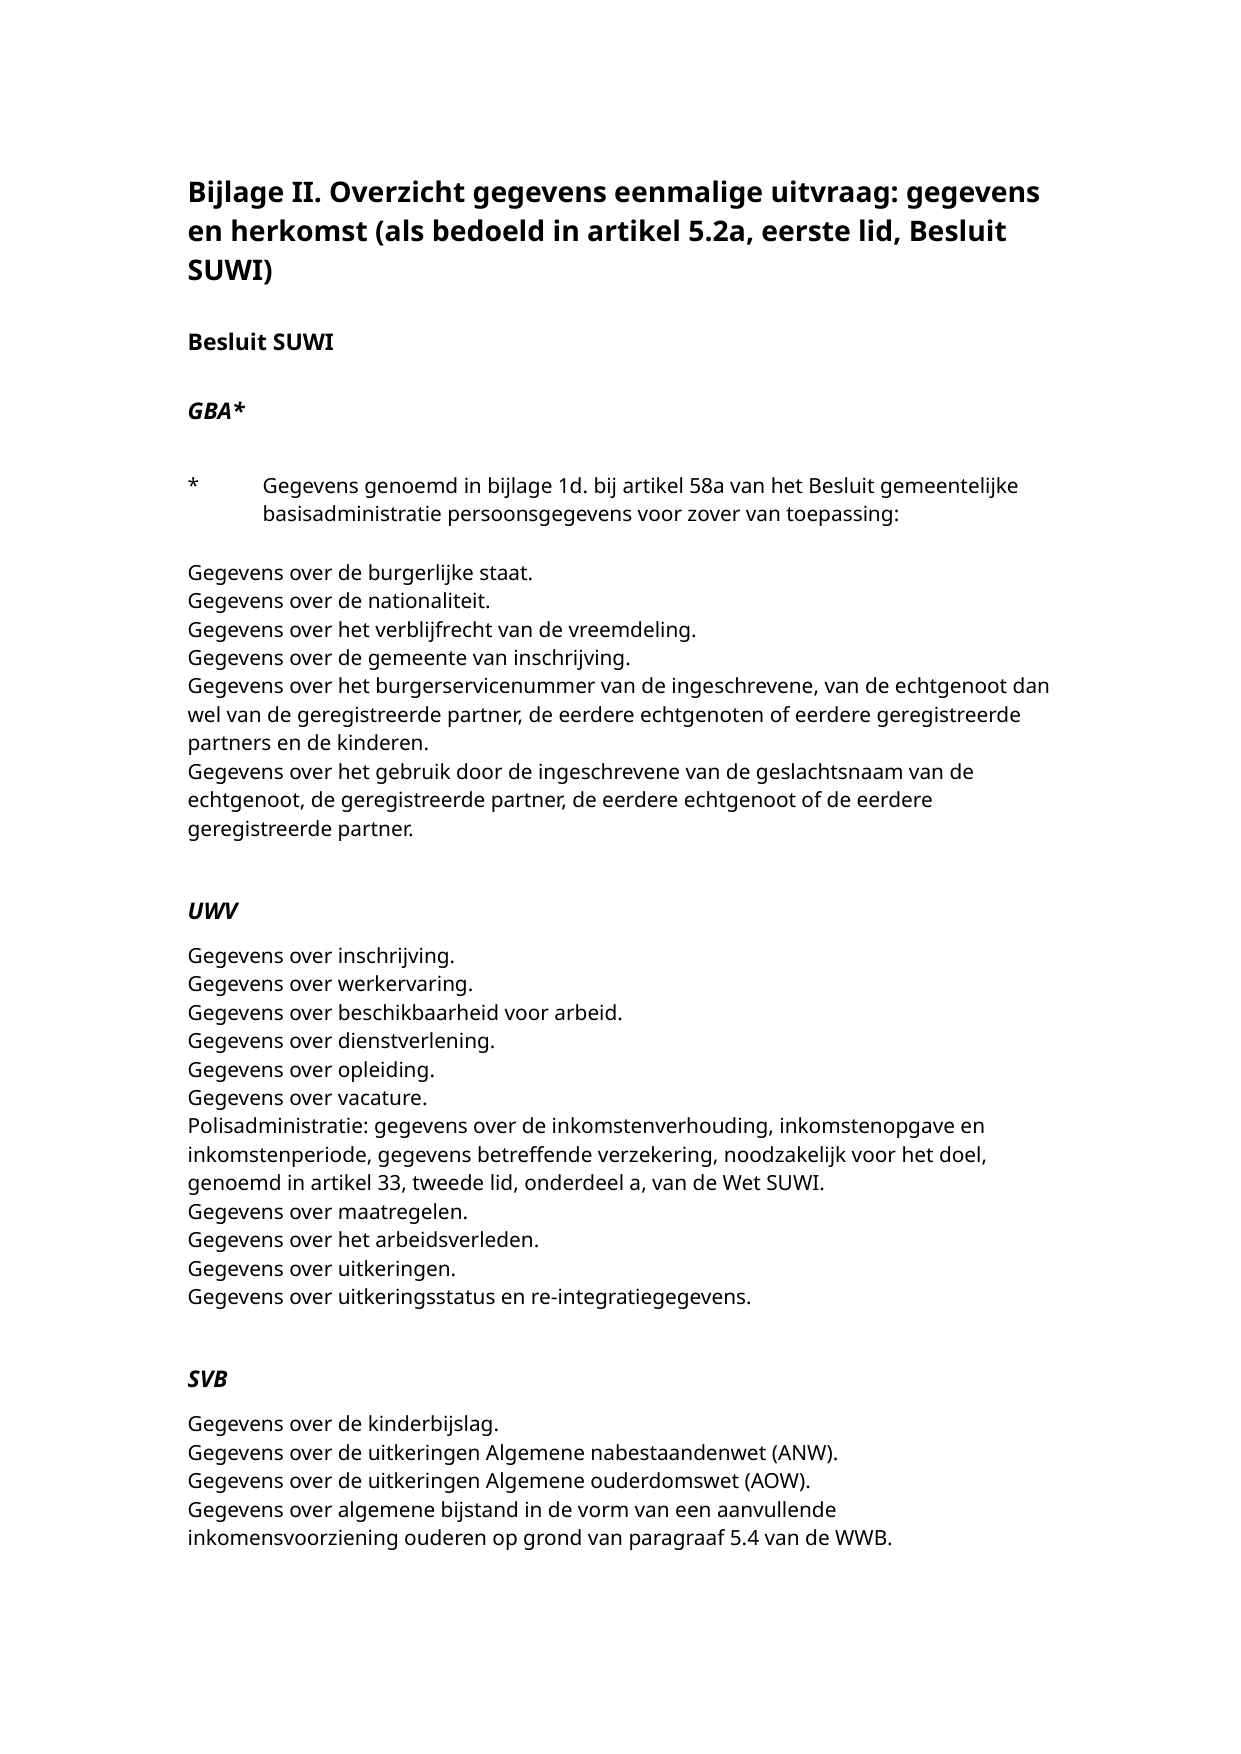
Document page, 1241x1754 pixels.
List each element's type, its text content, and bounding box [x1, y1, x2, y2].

subtitle Besluit SUWI [187, 326, 1053, 357]
text Gegevens over het verblijfrecht van de vreemdeling. [187, 615, 1053, 643]
text Gegevens over uitkeringsstatus en re-integratiegegevens. [187, 1282, 1053, 1311]
text Gegevens over dienstverlening. [187, 1026, 1053, 1055]
text Gegevens over werkervaring. [187, 969, 1053, 998]
subtitle UWV [187, 895, 1053, 926]
subtitle SVB [187, 1363, 1053, 1394]
text Gegevens over beschikbaarheid voor arbeid. [187, 998, 1053, 1026]
list Gegevens genoemd in bijlage 1d. bij artikel 58a van het Besluit gemeentelijke basisadministratie persoonsgegevens voor zover van toepassing: [187, 471, 1053, 528]
text Gegevens over het gebruik door de ingeschrevene van de geslachtsnaam van de echtgenoot, de geregistreerde partner, de eerdere echtgenoot of de eerdere geregistreerde partner. [187, 757, 1053, 842]
subtitle GBA* [187, 395, 1053, 426]
text Gegevens over de uitkeringen Algemene nabestaandenwet (ANW). [187, 1438, 1053, 1466]
text Gegevens over het burgerservicenummer van de ingeschrevene, van de echtgenoot dan wel van de geregistreerde partner, de eerdere echtgenoten of eerdere geregistreerde partners en de kinderen. [187, 672, 1053, 757]
text Gegevens over uitkeringen. [187, 1254, 1053, 1282]
subtitle Bijlage II. Overzicht gegevens eenmalige uitvraag: gegevens en herkomst (als bedoeld in artikel 5.2a, eerste lid, Besluit SUWI) [187, 172, 1053, 288]
text Gegevens over opleiding. [187, 1055, 1053, 1083]
text Gegevens over de gemeente van inschrijving. [187, 643, 1053, 672]
text Gegevens over vacature. [187, 1083, 1053, 1112]
text Gegevens over de nationaliteit. [187, 586, 1053, 615]
text Gegevens over inschrijving. [187, 941, 1053, 969]
text Gegevens over de kinderbijslag. [187, 1409, 1053, 1438]
text Gegevens over het arbeidsverleden. [187, 1225, 1053, 1254]
text Gegevens over de burgerlijke staat. [187, 558, 1053, 586]
text Polisadministratie: gegevens over de inkomstenverhouding, inkomstenopgave en inkomstenperiode, gegevens betreffende verzekering, noodzakelijk voor het doel, genoemd in artikel 33, tweede lid, onderdeel a, van de Wet SUWI. [187, 1112, 1053, 1197]
text Gegevens over algemene bijstand in de vorm van een aanvullende inkomensvoorziening ouderen op grond van paragraaf 5.4 van de WWB. [187, 1495, 1053, 1552]
text Gegevens over maatregelen. [187, 1197, 1053, 1225]
text Gegevens over de uitkeringen Algemene ouderdomswet (AOW). [187, 1466, 1053, 1495]
